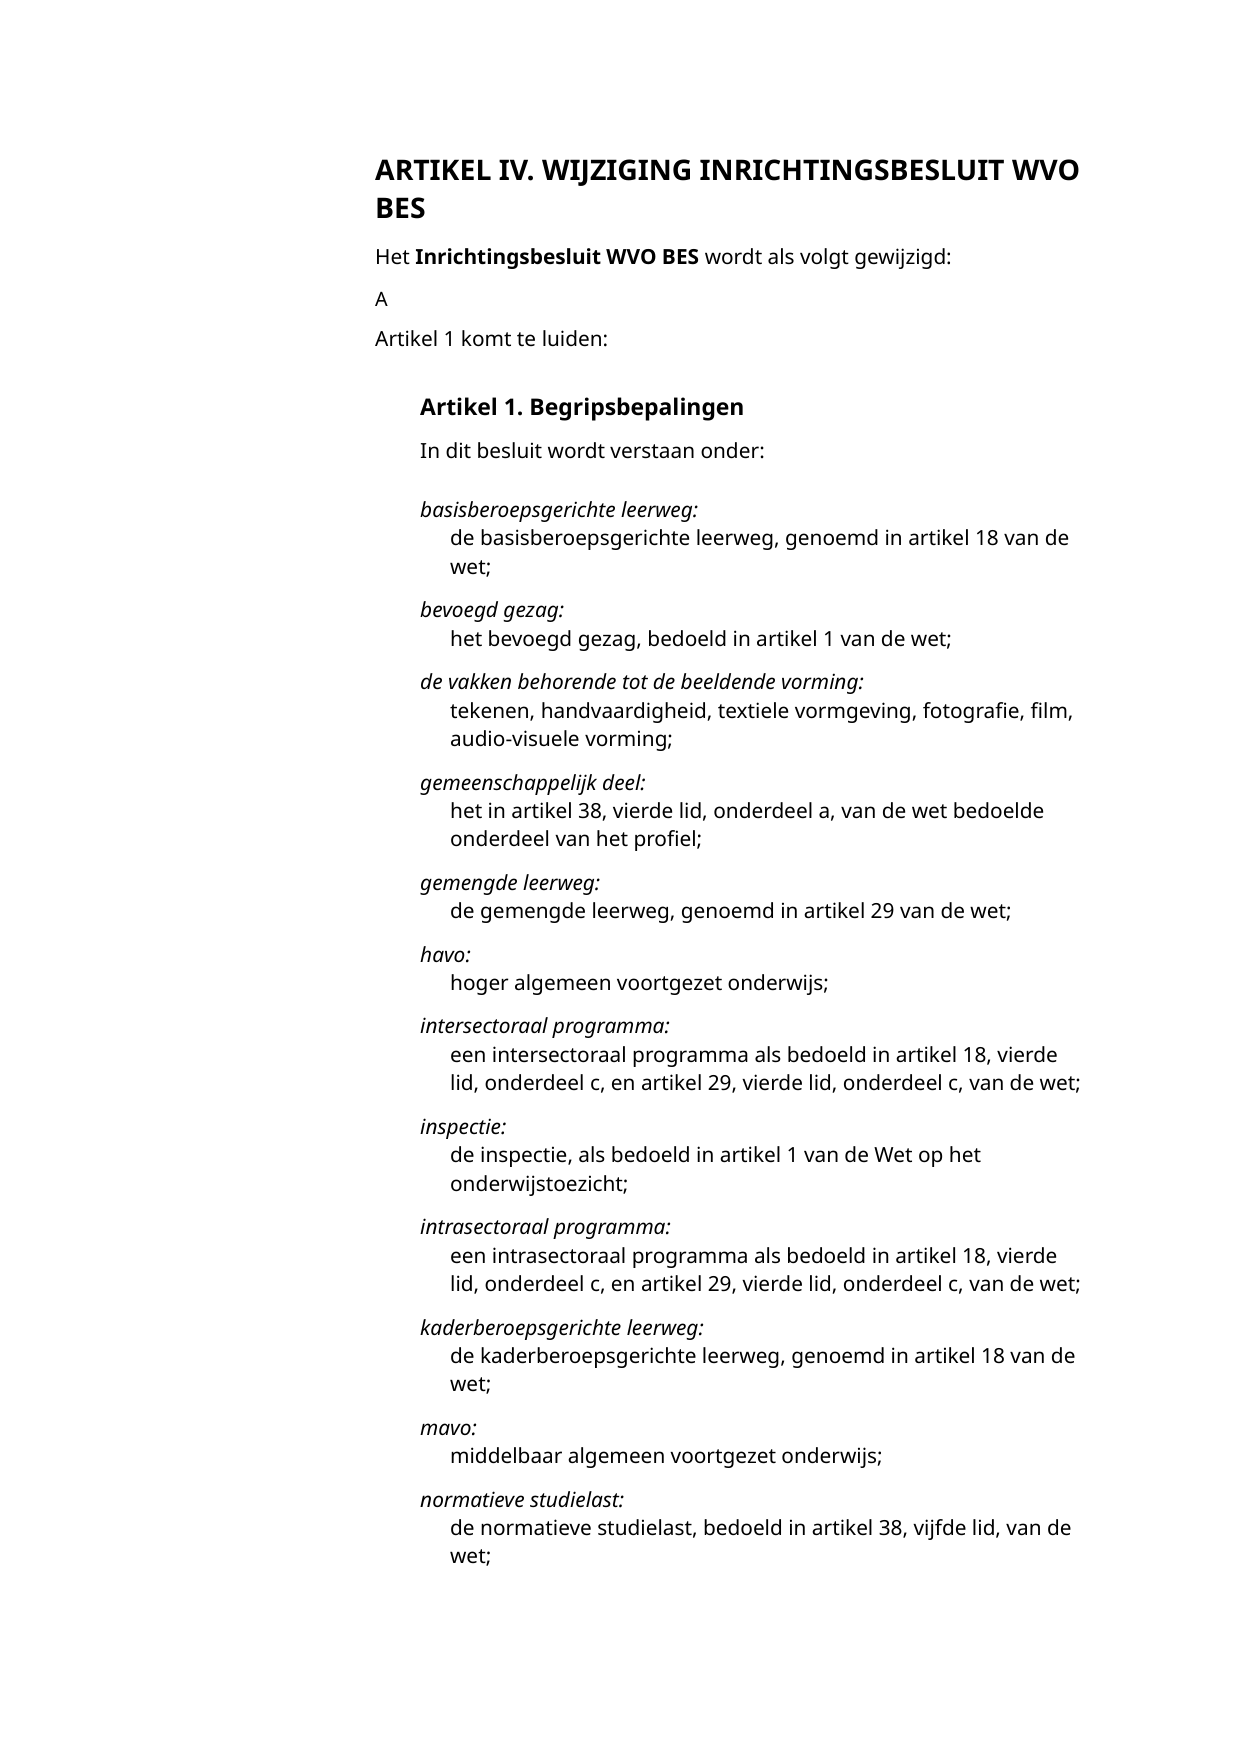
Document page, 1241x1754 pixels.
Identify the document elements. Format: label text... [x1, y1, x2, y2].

text een intersectoraal programma als bedoeld in artikel 18, vierde lid, onderdeel c, en artikel 29, vierde lid, onderdeel c, van de wet; [450, 1040, 1090, 1097]
text intrasectoraal programma: [420, 1212, 1090, 1241]
text In dit besluit wordt verstaan onder: [420, 437, 1090, 465]
text de basisberoepsgerichte leerweg, genoemd in artikel 18 van de wet; [450, 523, 1090, 580]
text kaderberoepsgerichte leerweg: [420, 1313, 1090, 1341]
text Het Inrichtingsbesluit WVO BES wordt als volgt gewijzigd: [375, 242, 1090, 271]
text inspectie: [420, 1112, 1090, 1140]
text de normatieve studielast, bedoeld in artikel 38, vijfde lid, van de wet; [450, 1513, 1090, 1570]
text het bevoegd gezag, bedoeld in artikel 1 van de wet; [450, 624, 1090, 652]
text de inspectie, als bedoeld in artikel 1 van de Wet op het onderwijstoezicht; [450, 1140, 1090, 1197]
text normatieve studielast: [420, 1485, 1090, 1513]
text gemengde leerweg: [420, 868, 1090, 896]
text basisberoepsgerichte leerweg: [420, 495, 1090, 523]
text intersectoraal programma: [420, 1012, 1090, 1040]
subtitle Artikel 1. Begripsbepalingen [420, 390, 1090, 422]
text havo: [420, 940, 1090, 968]
text gemeenschappelijk deel: [420, 768, 1090, 796]
text de gemengde leerweg, genoemd in artikel 29 van de wet; [450, 896, 1090, 925]
text tekenen, handvaardigheid, textiele vormgeving, fotografie, film, audio-visuele vorming; [450, 696, 1090, 753]
subtitle ARTIKEL IV. WIJZIGING INRICHTINGSBESLUIT WVO BES [375, 150, 1090, 227]
text bevoegd gezag: [420, 595, 1090, 624]
text Artikel 1 komt te luiden: [375, 324, 1090, 353]
text middelbaar algemeen voortgezet onderwijs; [450, 1441, 1090, 1470]
text mavo: [420, 1413, 1090, 1441]
text de kaderberoepsgerichte leerweg, genoemd in artikel 18 van de wet; [450, 1341, 1090, 1398]
text een intrasectoraal programma als bedoeld in artikel 18, vierde lid, onderdeel c, en artikel 29, vierde lid, onderdeel c, van de wet; [450, 1241, 1090, 1298]
text hoger algemeen voortgezet onderwijs; [450, 968, 1090, 997]
text het in artikel 38, vierde lid, onderdeel a, van de wet bedoelde onderdeel van het profiel; [450, 796, 1090, 853]
text de vakken behorende tot de beeldende vorming: [420, 667, 1090, 696]
text A [375, 286, 1090, 313]
